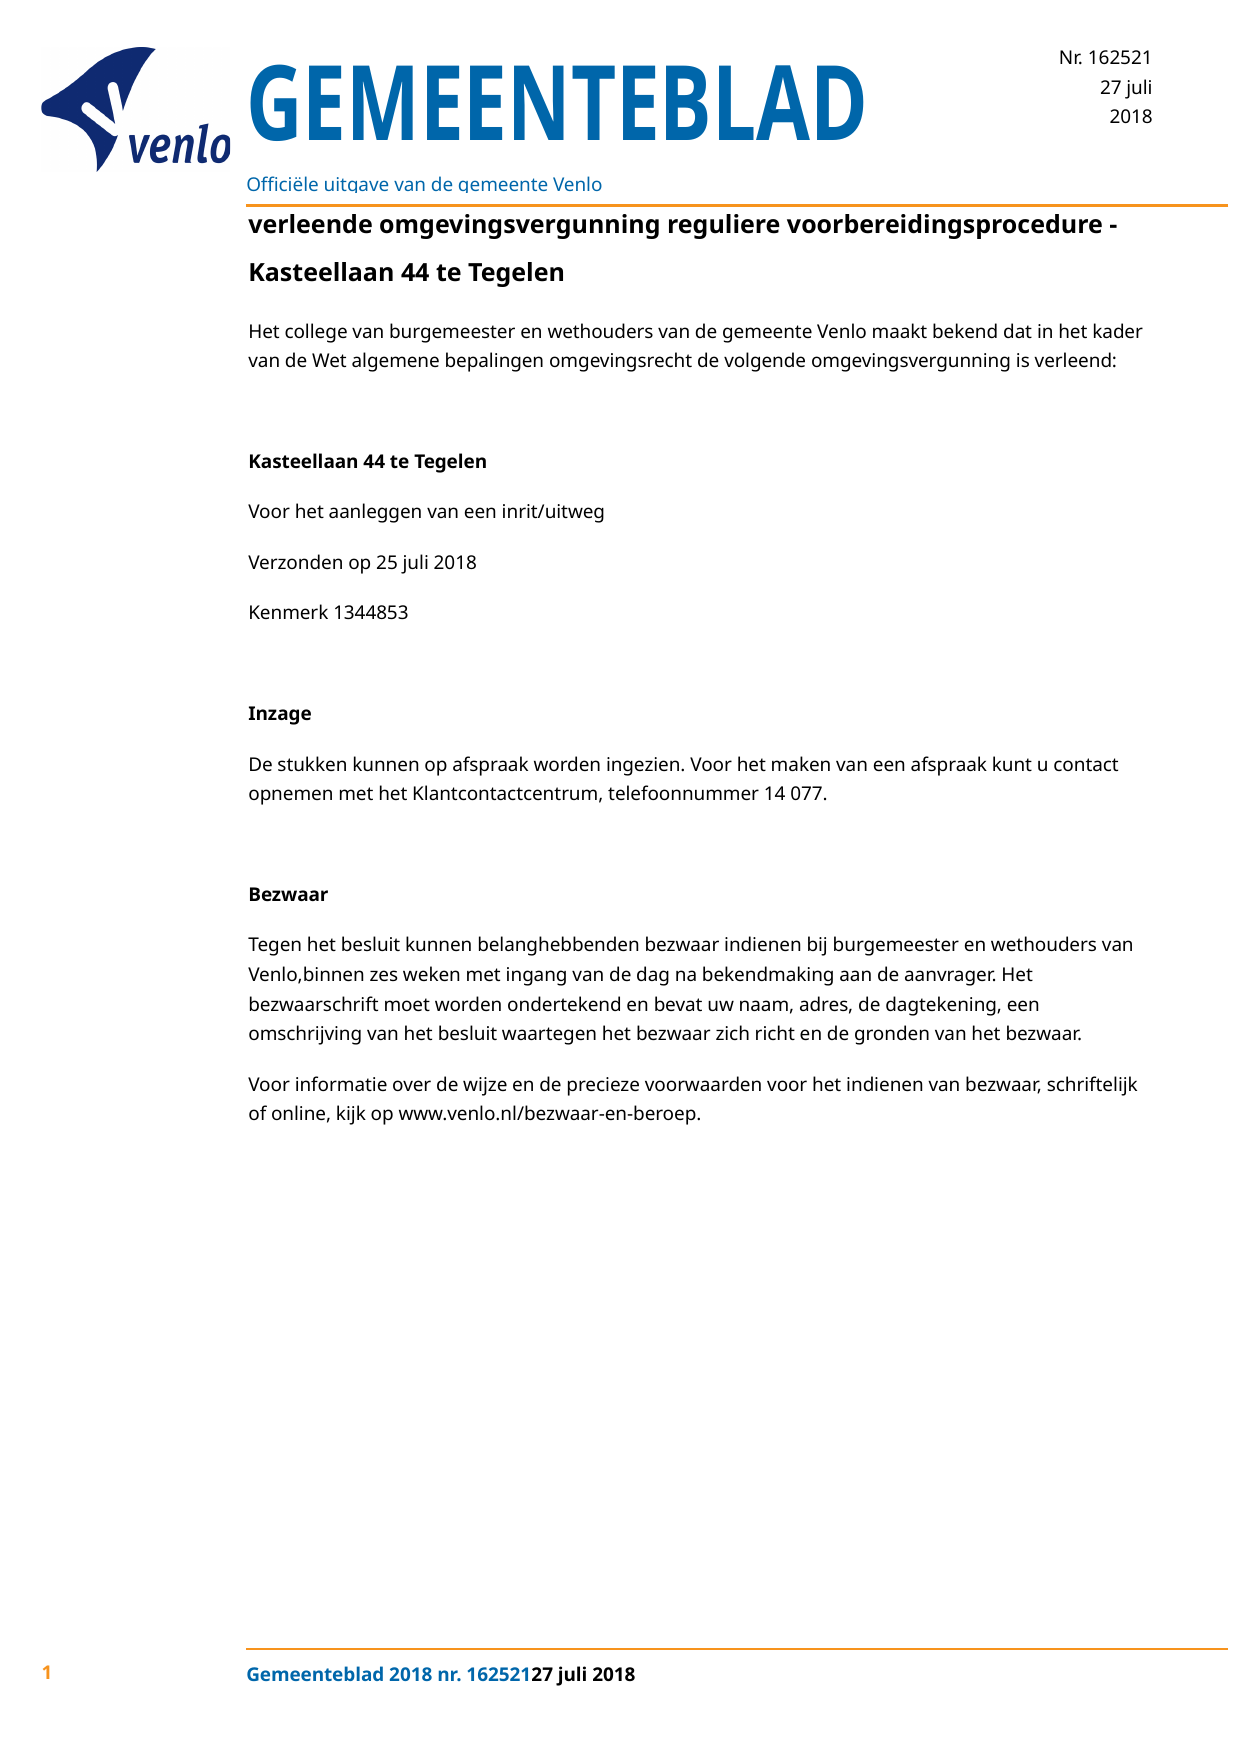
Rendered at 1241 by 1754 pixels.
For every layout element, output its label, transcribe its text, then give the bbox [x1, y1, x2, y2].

text Tegen het besluit kunnen belanghebbenden bezwaar indienen bij burgemeester en wethouders van Venlo,binnen zes weken met ingang van de dag na bekendmaking aan de aanvrager. Het bezwaarschrift moet worden ondertekend en bevat uw naam, adres, de dagtekening, een omschrijving van het besluit waartegen het bezwaar zich richt en de gronden van het bezwaar. [248, 932, 1152, 1046]
text Het college van burgemeester en wethouders van de gemeente Venlo maakt bekend dat in het kader van de Wet algemene bepalingen omgevingsrecht de volgende omgevingsvergunning is verleend: [248, 318, 1152, 373]
text Verzonden op 25 juli 2018 [248, 549, 1152, 575]
text Voor het aanleggen van een inrit/uitweg [248, 499, 1152, 524]
text Inzage [248, 700, 1152, 726]
text Bezwaar [248, 881, 1152, 907]
picture [41, 47, 231, 172]
text De stukken kunnen op afspraak worden ingezien. Voor het maken van een afspraak kunt u contact opnemen met het Klantcontactcentrum, telefoonnummer 14 077. [248, 751, 1152, 806]
text Kasteellaan 44 te Tegelen [248, 448, 1152, 474]
text verleende omgevingsvergunning reguliere voorbereidingsprocedure - Kasteellaan 44 te Tegelen [248, 207, 1152, 288]
text Kenmerk 1344853 [248, 599, 1152, 625]
text Voor informatie over de wijze en de precieze voorwaarden voor het indienen van bezwaar, schriftelijk of online, kijk op www.venlo.nl/bezwaar-en-beroep. [248, 1071, 1152, 1126]
